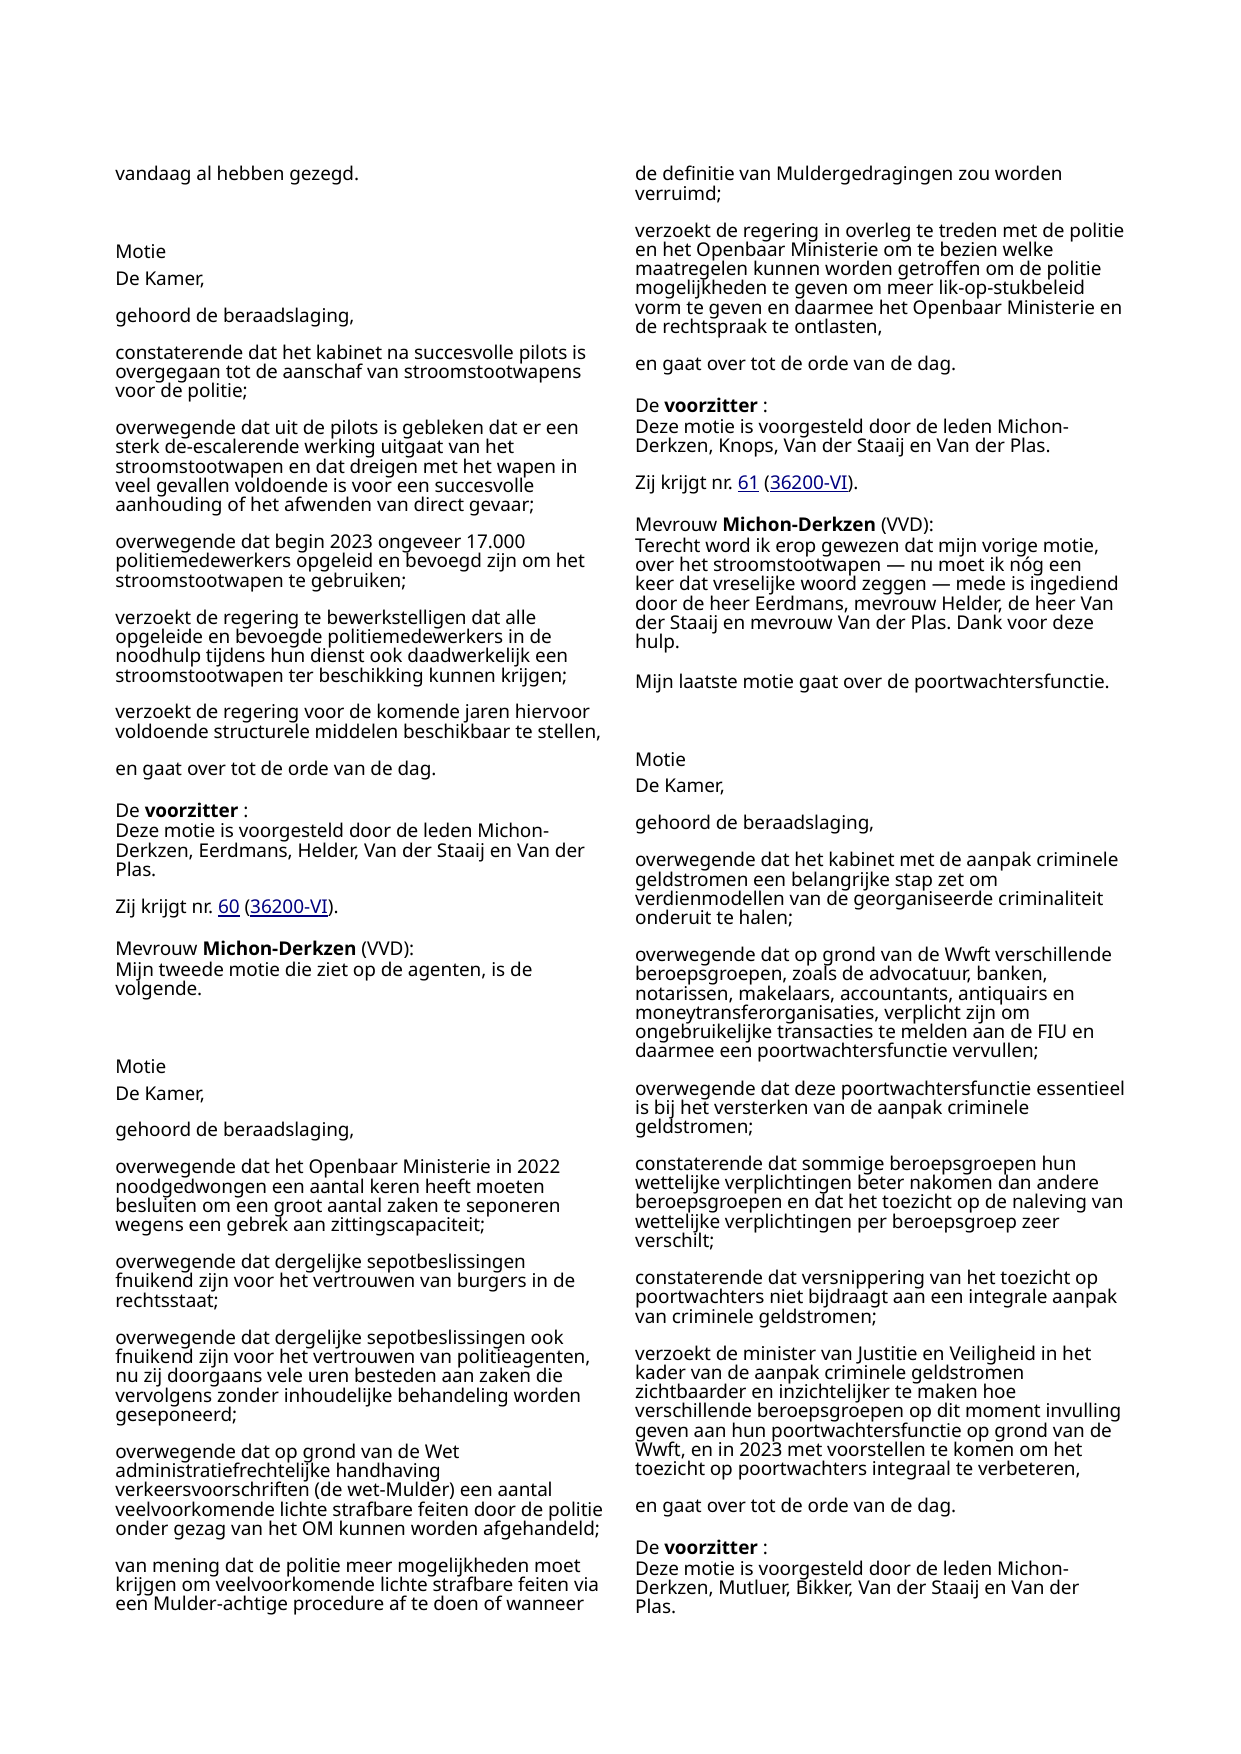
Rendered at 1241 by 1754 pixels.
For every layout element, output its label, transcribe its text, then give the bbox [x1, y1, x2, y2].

text vandaag al hebben gezegd. [115, 165, 605, 184]
text overwegende dat het kabinet met de aanpak criminele geldstromen een belangrijke stap zet om verdienmodellen van de georganiseerde criminaliteit onderuit te halen; [635, 851, 1125, 928]
text De voorzitter : [635, 1534, 1125, 1560]
text en gaat over tot de orde van de dag. [115, 760, 605, 779]
text verzoekt de regering te bewerkstelligen dat alle opgeleide en bevoegde politiemedewerkers in de noodhulp tijdens hun dienst ook daadwerkelijk een stroomstootwapen ter beschikking kunnen krijgen; [115, 609, 605, 686]
text gehoord de beraadslaging, [115, 307, 605, 326]
text overwegende dat dergelijke sepotbeslissingen ook fnuikend zijn voor het vertrouwen van politieagenten, nu zij doorgaans vele uren besteden aan zaken die vervolgens zonder inhoudelijke behandeling worden geseponeerd; [115, 1329, 605, 1425]
text overwegende dat op grond van de Wet administratiefrechtelijke handhaving verkeersvoorschriften (de wet-Mulder) een aantal veelvoorkomende lichte strafbare feiten door de politie onder gezag van het OM kunnen worden afgehandeld; [115, 1443, 605, 1539]
text Deze motie is voorgesteld door de leden Michon-Derkzen, Knops, Van der Staaij en Van der Plas. [635, 418, 1125, 456]
text De Kamer, [115, 1084, 605, 1104]
text constaterende dat sommige beroepsgroepen hun wettelijke verplichtingen beter nakomen dan andere beroepsgroepen en dat het toezicht op de naleving van wettelijke verplichtingen per beroepsgroep zeer verschilt; [635, 1155, 1125, 1251]
text en gaat over tot de orde van de dag. [635, 355, 1125, 374]
text Motie [115, 1053, 605, 1078]
text gehoord de beraadslaging, [115, 1121, 605, 1141]
text Terecht word ik erop gewezen dat mijn vorige motie, over het stroomstootwapen — nu moet ik nóg een keer dat vreselijke woord zeggen — mede is ingediend door de heer Eerdmans, mevrouw Helder, de heer Van der Staaij en mevrouw Van der Plas. Dank voor deze hulp. [635, 537, 1125, 652]
text verzoekt de minister van Justitie en Veiligheid in het kader van de aanpak criminele geldstromen zichtbaarder en inzichtelijker te maken hoe verschillende beroepsgroepen op dit moment invulling geven aan hun poortwachtersfunctie op grond van de Wwft, en in 2023 met voorstellen te komen om het toezicht op poortwachters integraal te verbeteren, [635, 1344, 1125, 1479]
text Mevrouw Michon-Derkzen (VVD): [115, 935, 605, 961]
text en gaat over tot de orde van de dag. [635, 1497, 1125, 1516]
text Mevrouw Michon-Derkzen (VVD): [635, 511, 1125, 537]
text De Kamer, [115, 270, 605, 289]
text De voorzitter : [115, 797, 605, 822]
text overwegende dat dergelijke sepotbeslissingen fnuikend zijn voor het vertrouwen van burgers in de rechtsstaat; [115, 1253, 605, 1311]
text De Kamer, [635, 777, 1125, 797]
text gehoord de beraadslaging, [635, 814, 1125, 834]
text overwegende dat uit de pilots is gebleken dat er een sterk de-escalerende werking uitgaat van het stroomstootwapen en dat dreigen met het wapen in veel gevallen voldoende is voor een succesvolle aanhouding of het afwenden van direct gevaar; [115, 419, 605, 516]
text De voorzitter : [635, 392, 1125, 418]
text overwegende dat het Openbaar Ministerie in 2022 noodgedwongen een aantal keren heeft moeten besluiten om een groot aantal zaken te seponeren wegens een gebrek aan zittingscapaciteit; [115, 1158, 605, 1236]
text Mijn laatste motie gaat over de poortwachtersfunctie. [635, 673, 1125, 692]
text constaterende dat versnippering van het toezicht op poortwachters niet bijdraagt aan een integrale aanpak van criminele geldstromen; [635, 1269, 1125, 1327]
text Zij krijgt nr. 61 (36200-VI). [635, 474, 1125, 493]
text Deze motie is voorgesteld door de leden Michon-Derkzen, Mutluer, Bikker, Van der Staaij en Van der Plas. [635, 1560, 1125, 1618]
text Motie [115, 238, 605, 264]
text verzoekt de regering voor de komende jaren hiervoor voldoende structurele middelen beschikbaar te stellen, [115, 703, 605, 742]
text overwegende dat begin 2023 ongeveer 17.000 politiemedewerkers opgeleid en bevoegd zijn om het stroomstootwapen te gebruiken; [115, 533, 605, 591]
text de definitie van Muldergedragingen zou worden verruimd; [635, 165, 1125, 204]
text overwegende dat deze poortwachtersfunctie essentieel is bij het versterken van de aanpak criminele geldstromen; [635, 1079, 1125, 1137]
text Zij krijgt nr. 60 (36200-VI). [115, 898, 605, 917]
text overwegende dat op grond van de Wwft verschillende beroepsgroepen, zoals de advocatuur, banken, notarissen, makelaars, accountants, antiquairs en moneytransferorganisaties, verplicht zijn om ongebruikelijke transacties te melden aan de FIU en daarmee een poortwachtersfunctie vervullen; [635, 946, 1125, 1062]
text Deze motie is voorgesteld door de leden Michon-Derkzen, Eerdmans, Helder, Van der Staaij en Van der Plas. [115, 822, 605, 880]
text van mening dat de politie meer mogelijkheden moet krijgen om veelvoorkomende lichte strafbare feiten via een Mulder-achtige procedure af te doen of wanneer [115, 1557, 605, 1615]
text Motie [635, 746, 1125, 771]
text constaterende dat het kabinet na succesvolle pilots is overgegaan tot de aanschaf van stroomstootwapens voor de politie; [115, 344, 605, 401]
text verzoekt de regering in overleg te treden met de politie en het Openbaar Ministerie om te bezien welke maatregelen kunnen worden getroffen om de politie mogelijkheden te geven om meer lik-op-stukbeleid vorm te geven en daarmee het Openbaar Ministerie en de rechtspraak te ontlasten, [635, 222, 1125, 337]
text Mijn tweede motie die ziet op de agenten, is de volgende. [115, 961, 605, 999]
